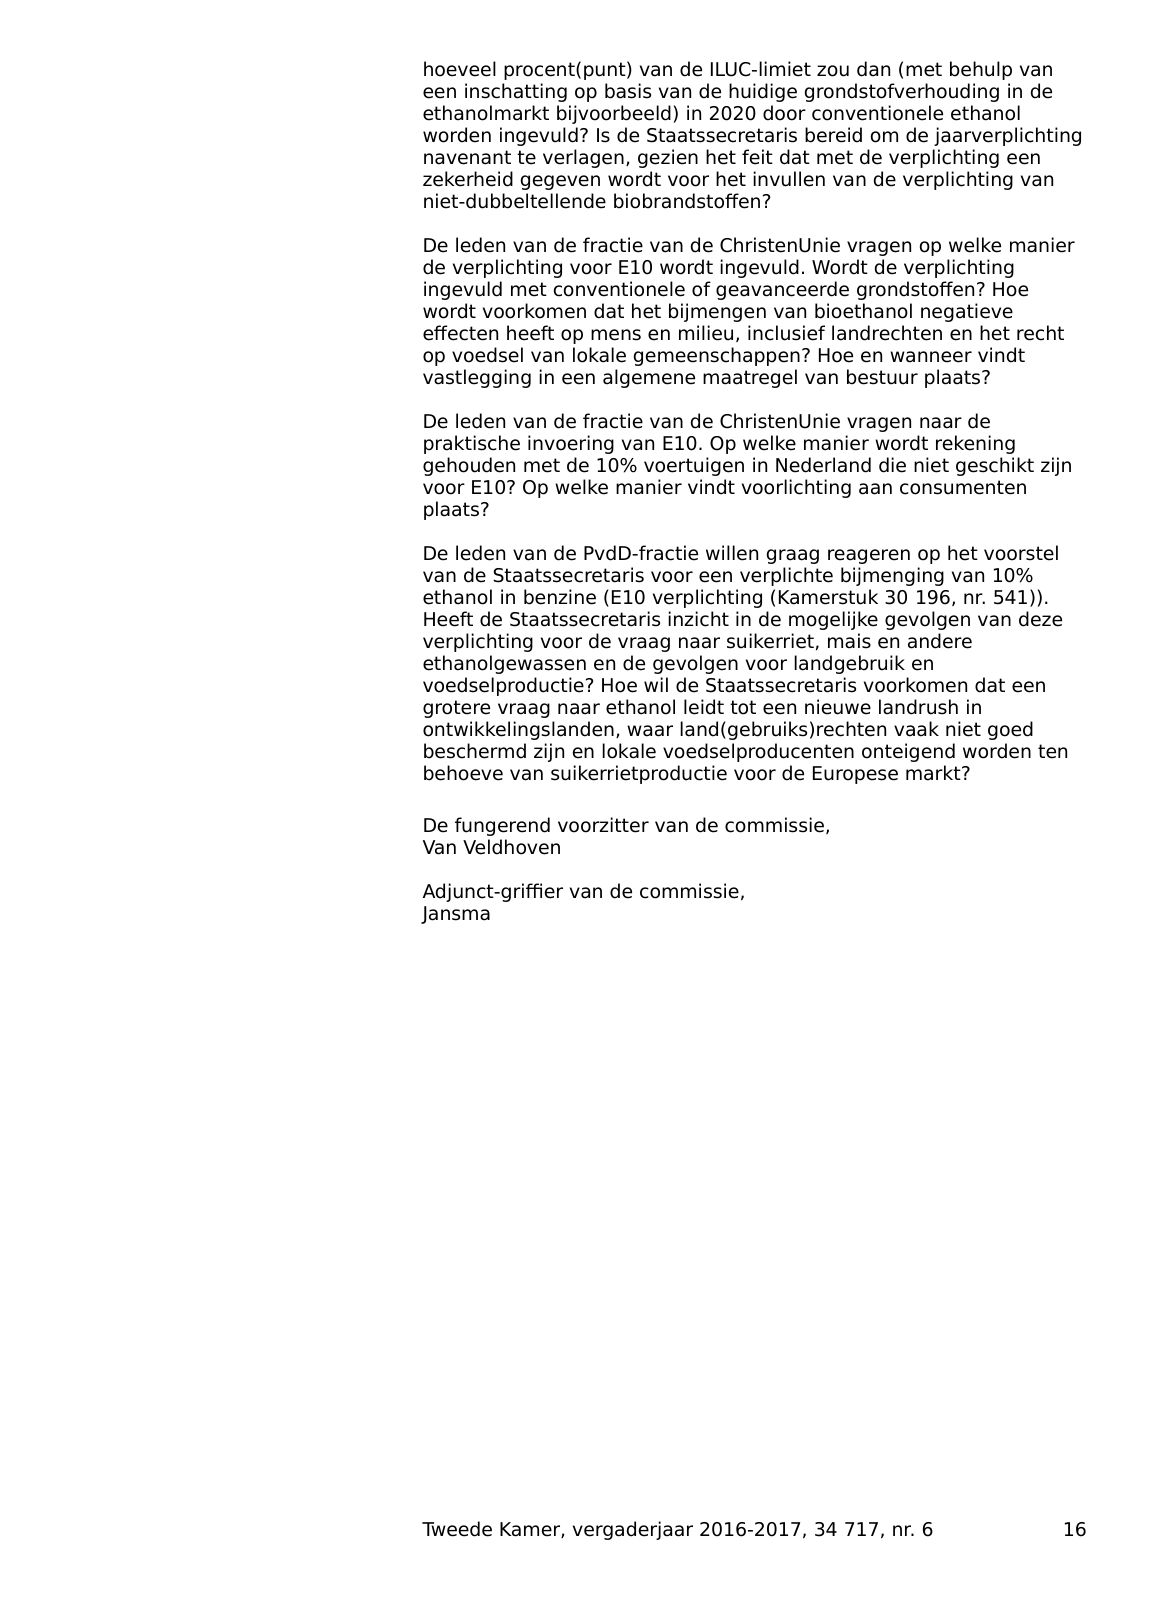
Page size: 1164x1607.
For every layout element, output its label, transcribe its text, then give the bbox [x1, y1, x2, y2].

text De leden van de fractie van de ChristenUnie vragen naar de praktische invoering van E10. Op welke manier wordt rekening gehouden met de 10% voertuigen in Nederland die niet geschikt zijn voor E10? Op welke manier vindt voorlichting aan consumenten plaats? [422, 411, 1087, 521]
text De leden van de PvdD-fractie willen graag reageren op het voorstel van de Staatssecretaris voor een verplichte bijmenging van 10% ethanol in benzine (E10 verplichting (Kamerstuk 30 196, nr. 541)). Heeft de Staatssecretaris inzicht in de mogelijke gevolgen van deze verplichting voor de vraag naar suikerriet, mais en andere ethanolgewassen en de gevolgen voor landgebruik en voedselproductie? Hoe wil de Staatssecretaris voorkomen dat een grotere vraag naar ethanol leidt tot een nieuwe landrush in ontwikkelingslanden, waar land(gebruiks)rechten vaak niet goed beschermd zijn en lokale voedselproducenten onteigend worden ten behoeve van suikerrietproductie voor de Europese markt? [422, 543, 1087, 785]
text De fungerend voorzitter van de commissie, Van Veldhoven [422, 815, 1087, 859]
text De leden van de fractie van de ChristenUnie vragen op welke manier de verplichting voor E10 wordt ingevuld. Wordt de verplichting ingevuld met conventionele of geavanceerde grondstoffen? Hoe wordt voorkomen dat het bijmengen van bioethanol negatieve effecten heeft op mens en milieu, inclusief landrechten en het recht op voedsel van lokale gemeenschappen? Hoe en wanneer vindt vastlegging in een algemene maatregel van bestuur plaats? [422, 235, 1087, 389]
text hoeveel procent(punt) van de ILUC-limiet zou dan (met behulp van een inschatting op basis van de huidige grondstofverhouding in de ethanolmarkt bijvoorbeeld) in 2020 door conventionele ethanol worden ingevuld? Is de Staatssecretaris bereid om de jaarverplichting navenant te verlagen, gezien het feit dat met de verplichting een zekerheid gegeven wordt voor het invullen van de verplichting van niet-dubbeltellende biobrandstoffen? [422, 59, 1087, 213]
text Adjunct-griffier van de commissie, Jansma [422, 881, 1087, 925]
